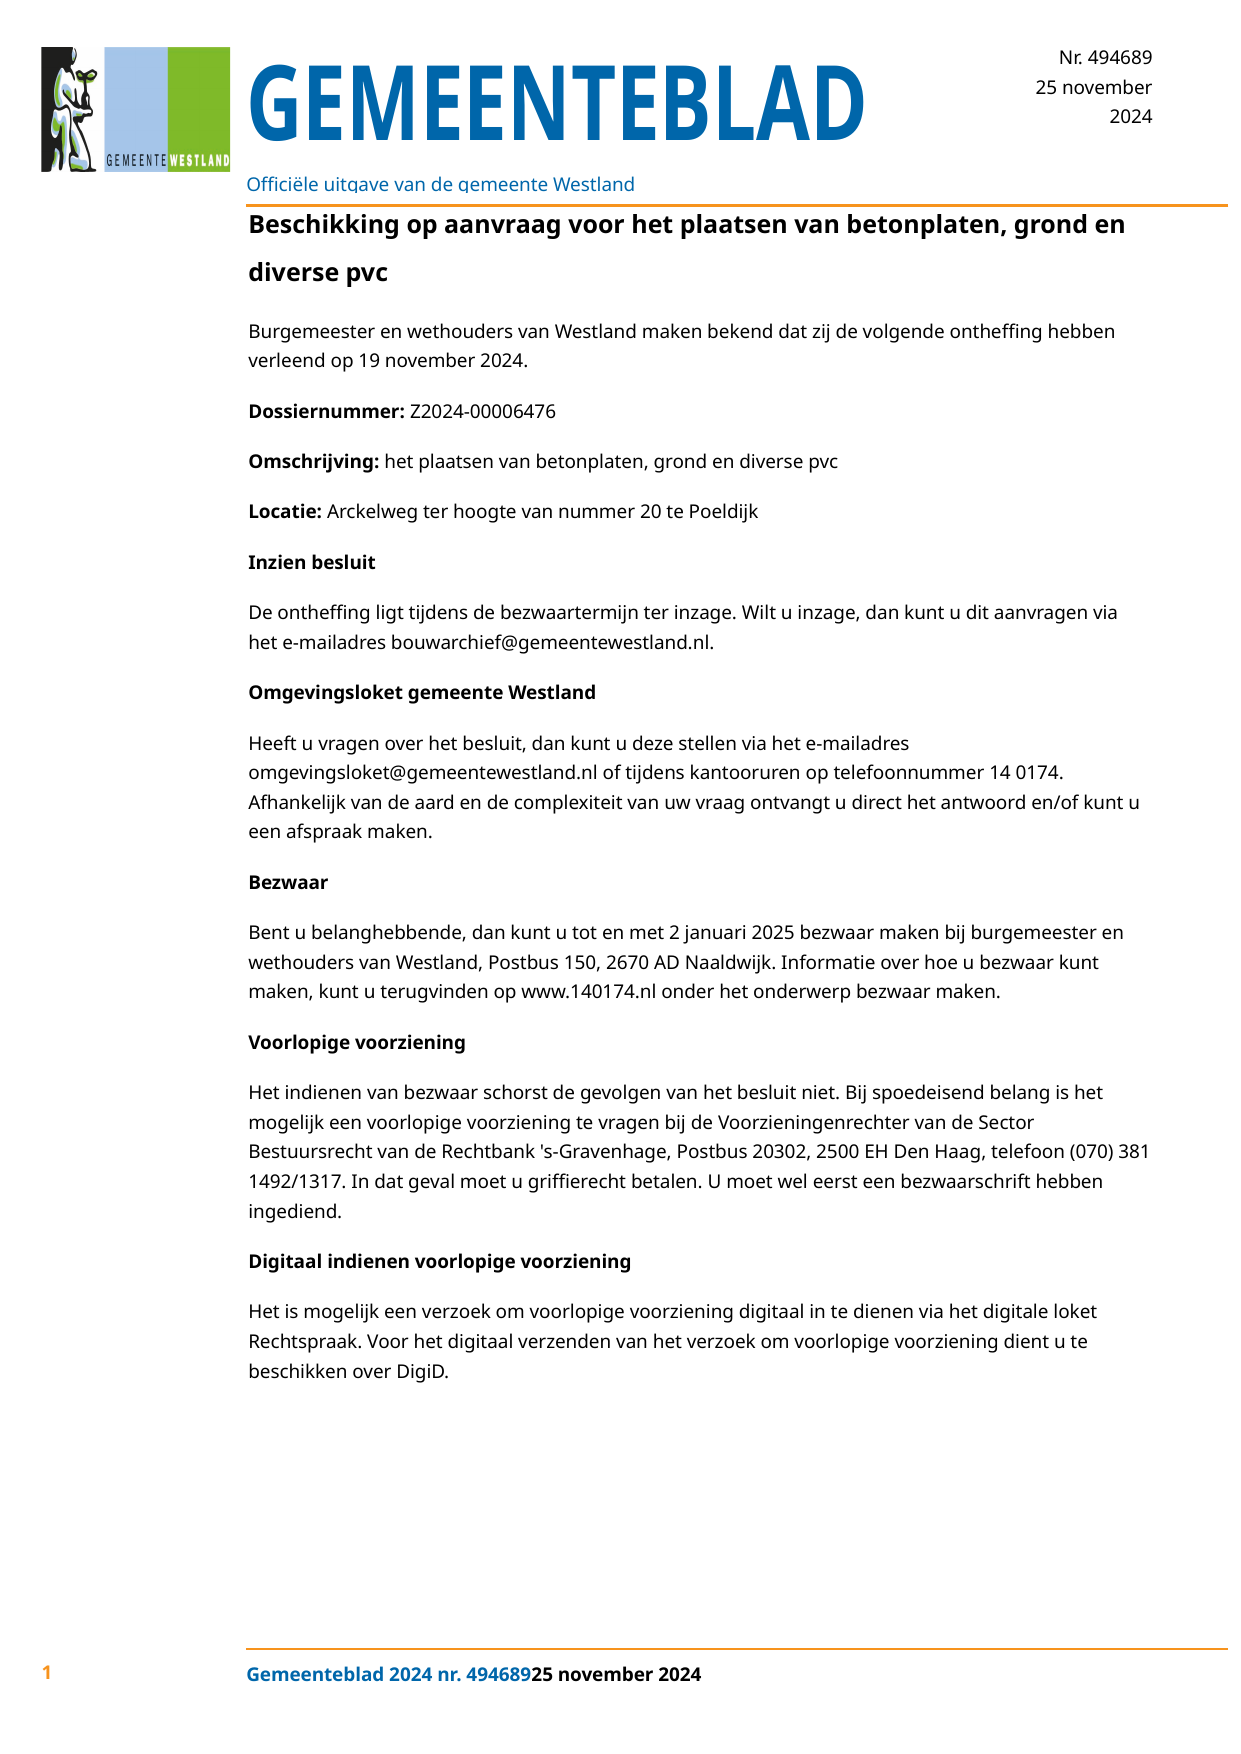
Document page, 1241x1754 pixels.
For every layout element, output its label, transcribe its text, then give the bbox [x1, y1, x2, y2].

text Bezwaar [248, 869, 1152, 895]
text Bent u belanghebbende, dan kunt u tot en met 2 januari 2025 bezwaar maken bij burgemeester en wethouders van Westland, Postbus 150, 2670 AD Naaldwijk. Informatie over hoe u bezwaar kunt maken, kunt u terugvinden op www.140174.nl onder het onderwerp bezwaar maken. [248, 919, 1152, 1004]
text Omschrijving: het plaatsen van betonplaten, grond en diverse pvc [248, 448, 1152, 474]
text Het is mogelijk een verzoek om voorlopige voorziening digitaal in te dienen via het digitale loket Rechtspraak. Voor het digitaal verzenden van het verzoek om voorlopige voorziening dient u te beschikken over DigiD. [248, 1299, 1152, 1384]
text Burgemeester en wethouders van Westland maken bekend dat zij de volgende ontheffing hebben verleend op 19 november 2024. [248, 318, 1152, 373]
text Voorlopige voorziening [248, 1029, 1152, 1055]
text Heeft u vragen over het besluit, dan kunt u deze stellen via het e-mailadres omgevingsloket@gemeentewestland.nl of tijdens kantooruren op telefoonnummer 14 0174. Afhankelijk van de aard en de complexiteit van uw vraag ontvangt u direct het antwoord en/of kunt u een afspraak maken. [248, 730, 1152, 844]
text De ontheffing ligt tijdens de bezwaartermijn ter inzage. Wilt u inzage, dan kunt u dit aanvragen via het e-mailadres bouwarchief@gemeentewestland.nl. [248, 599, 1152, 655]
picture [41, 47, 231, 172]
text Het indienen van bezwaar schorst de gevolgen van het besluit niet. Bij spoedeisend belang is het mogelijk een voorlopige voorziening te vragen bij de Voorzieningenrechter van de Sector Bestuursrecht van de Rechtbank 's-Gravenhage, Postbus 20302, 2500 EH Den Haag, telefoon (070) 381 1492/1317. In dat geval moet u griffierecht betalen. U moet wel eerst een bezwaarschrift hebben ingediend. [248, 1079, 1152, 1224]
text Inzien besluit [248, 549, 1152, 575]
text Dossiernummer: Z2024-00006476 [248, 398, 1152, 424]
text Omgevingsloket gemeente Westland [248, 679, 1152, 705]
text Beschikking op aanvraag voor het plaatsen van betonplaten, grond en diverse pvc [248, 207, 1152, 288]
text Locatie: Arckelweg ter hoogte van nummer 20 te Poeldijk [248, 499, 1152, 524]
text Digitaal indienen voorlopige voorziening [248, 1248, 1152, 1274]
